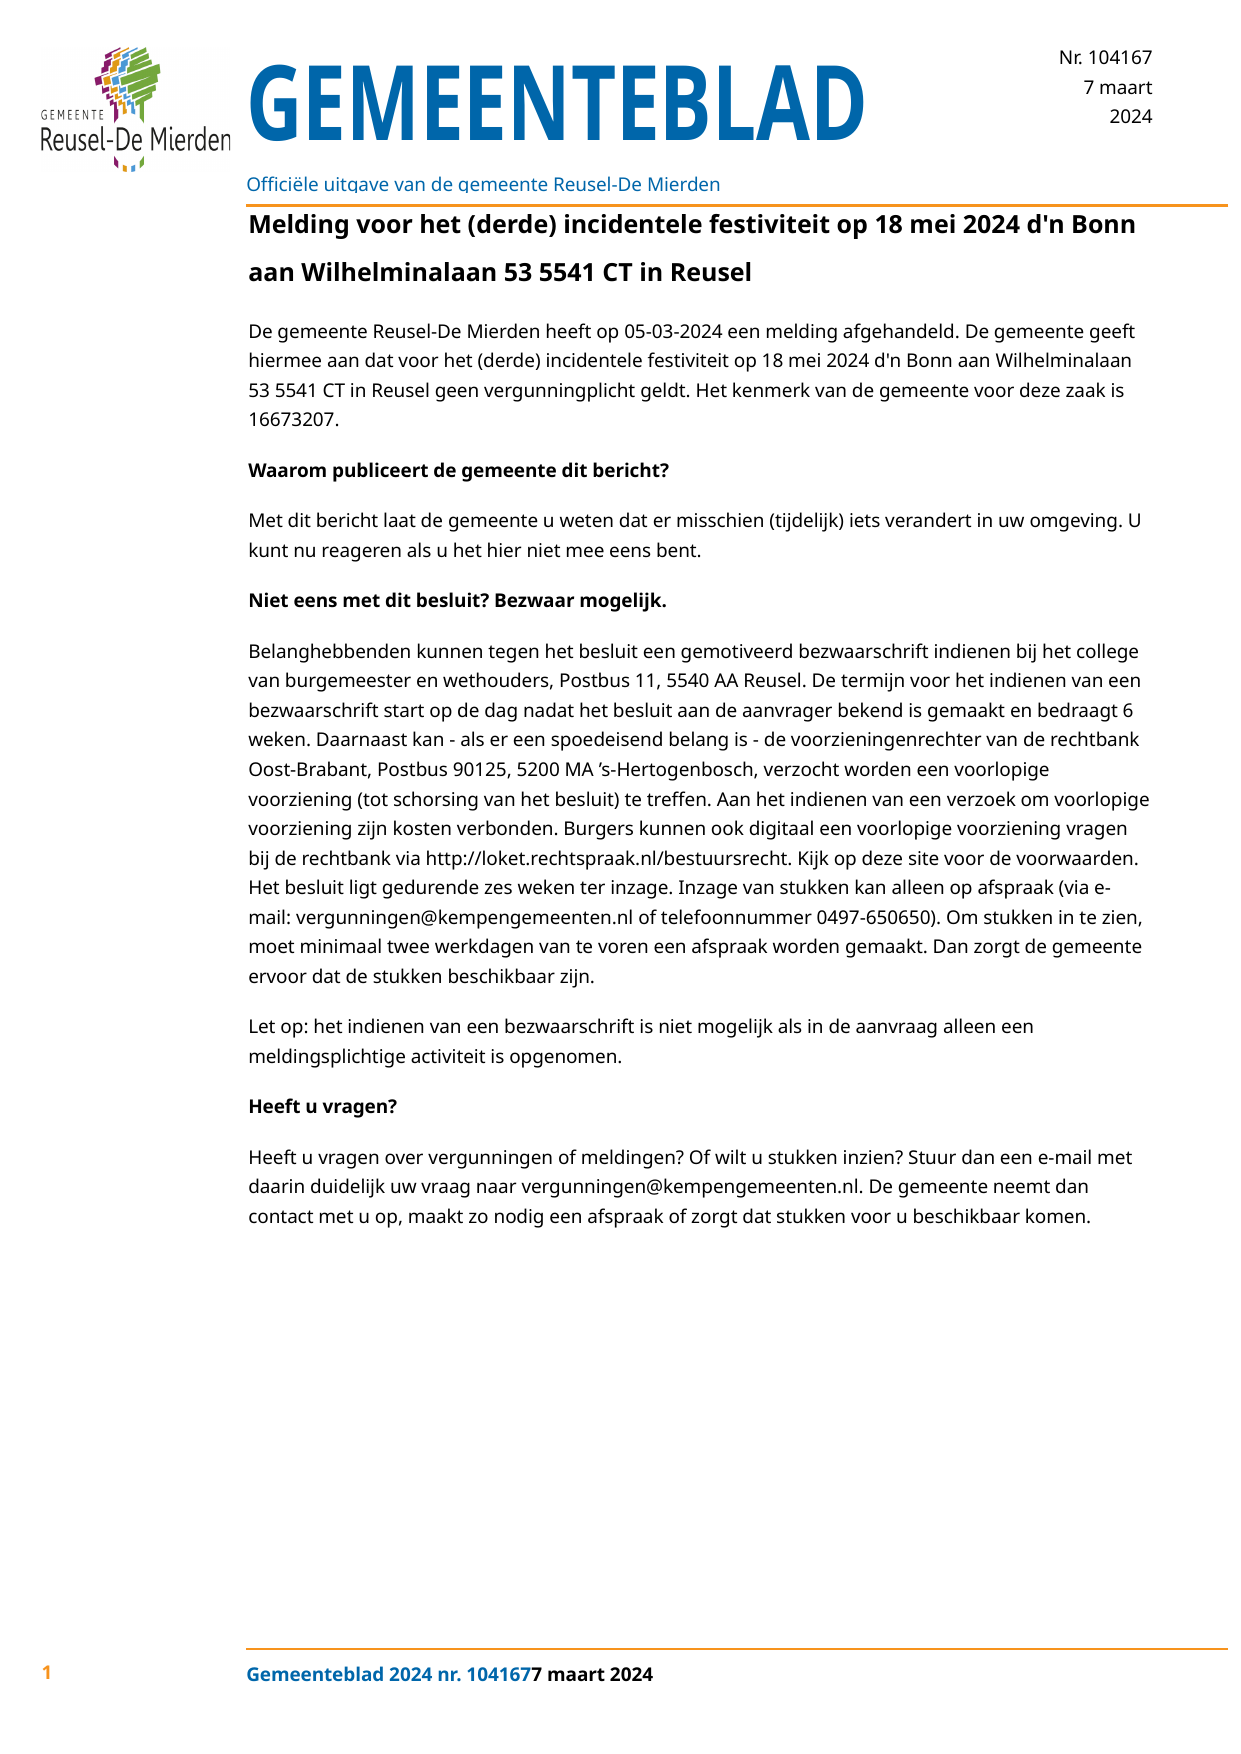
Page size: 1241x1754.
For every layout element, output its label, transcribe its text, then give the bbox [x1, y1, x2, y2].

text Melding voor het (derde) incidentele festiviteit op 18 mei 2024 d'n Bonn aan Wilhelminalaan 53 5541 CT in Reusel [248, 207, 1152, 288]
text Met dit bericht laat de gemeente u weten dat er misschien (tijdelijk) iets verandert in uw omgeving. U kunt nu reageren als u het hier niet mee eens bent. [248, 507, 1152, 563]
text Waarom publiceert de gemeente dit bericht? [248, 457, 1152, 483]
text Heeft u vragen? [248, 1094, 1152, 1119]
text Let op: het indienen van een bezwaarschrift is niet mogelijk als in de aanvraag alleen een meldingsplichtige activiteit is opgenomen. [248, 1014, 1152, 1069]
text Heeft u vragen over vergunningen of meldingen? Of wilt u stukken inzien? Stuur dan een e-mail met daarin duidelijk uw vraag naar vergunningen@kempengemeenten.nl. De gemeente neemt dan contact met u op, maakt zo nodig een afspraak of zorgt dat stukken voor u beschikbaar komen. [248, 1144, 1152, 1229]
picture [41, 47, 231, 172]
text Niet eens met dit besluit? Bezwaar mogelijk. [248, 587, 1152, 613]
text Belanghebbenden kunnen tegen het besluit een gemotiveerd bezwaarschrift indienen bij het college van burgemeester en wethouders, Postbus 11, 5540 AA Reusel. De termijn voor het indienen van een bezwaarschrift start op de dag nadat het besluit aan de aanvrager bekend is gemaakt en bedraagt 6 weken. Daarnaast kan - als er een spoedeisend belang is - de voorzieningenrechter van de rechtbank Oost-Brabant, Postbus 90125, 5200 MA ’s-Hertogenbosch, verzocht worden een voorlopige voorziening (tot schorsing van het besluit) te treffen. Aan het indienen van een verzoek om voorlopige voorziening zijn kosten verbonden. Burgers kunnen ook digitaal een voorlopige voorziening vragen bij de rechtbank via http://loket.rechtspraak.nl/bestuursrecht. Kijk op deze site voor de voorwaarden. Het besluit ligt gedurende zes weken ter inzage. Inzage van stukken kan alleen op afspraak (via e-mail: vergunningen@kempengemeenten.nl of telefoonnummer 0497-650650). Om stukken in te zien, moet minimaal twee werkdagen van te voren een afspraak worden gemaakt. Dan zorgt de gemeente ervoor dat de stukken beschikbaar zijn. [248, 638, 1152, 989]
text De gemeente Reusel-De Mierden heeft op 05-03-2024 een melding afgehandeld. De gemeente geeft hiermee aan dat voor het (derde) incidentele festiviteit op 18 mei 2024 d'n Bonn aan Wilhelminalaan 53 5541 CT in Reusel geen vergunningplicht geldt. Het kenmerk van de gemeente voor deze zaak is 16673207. [248, 318, 1152, 432]
